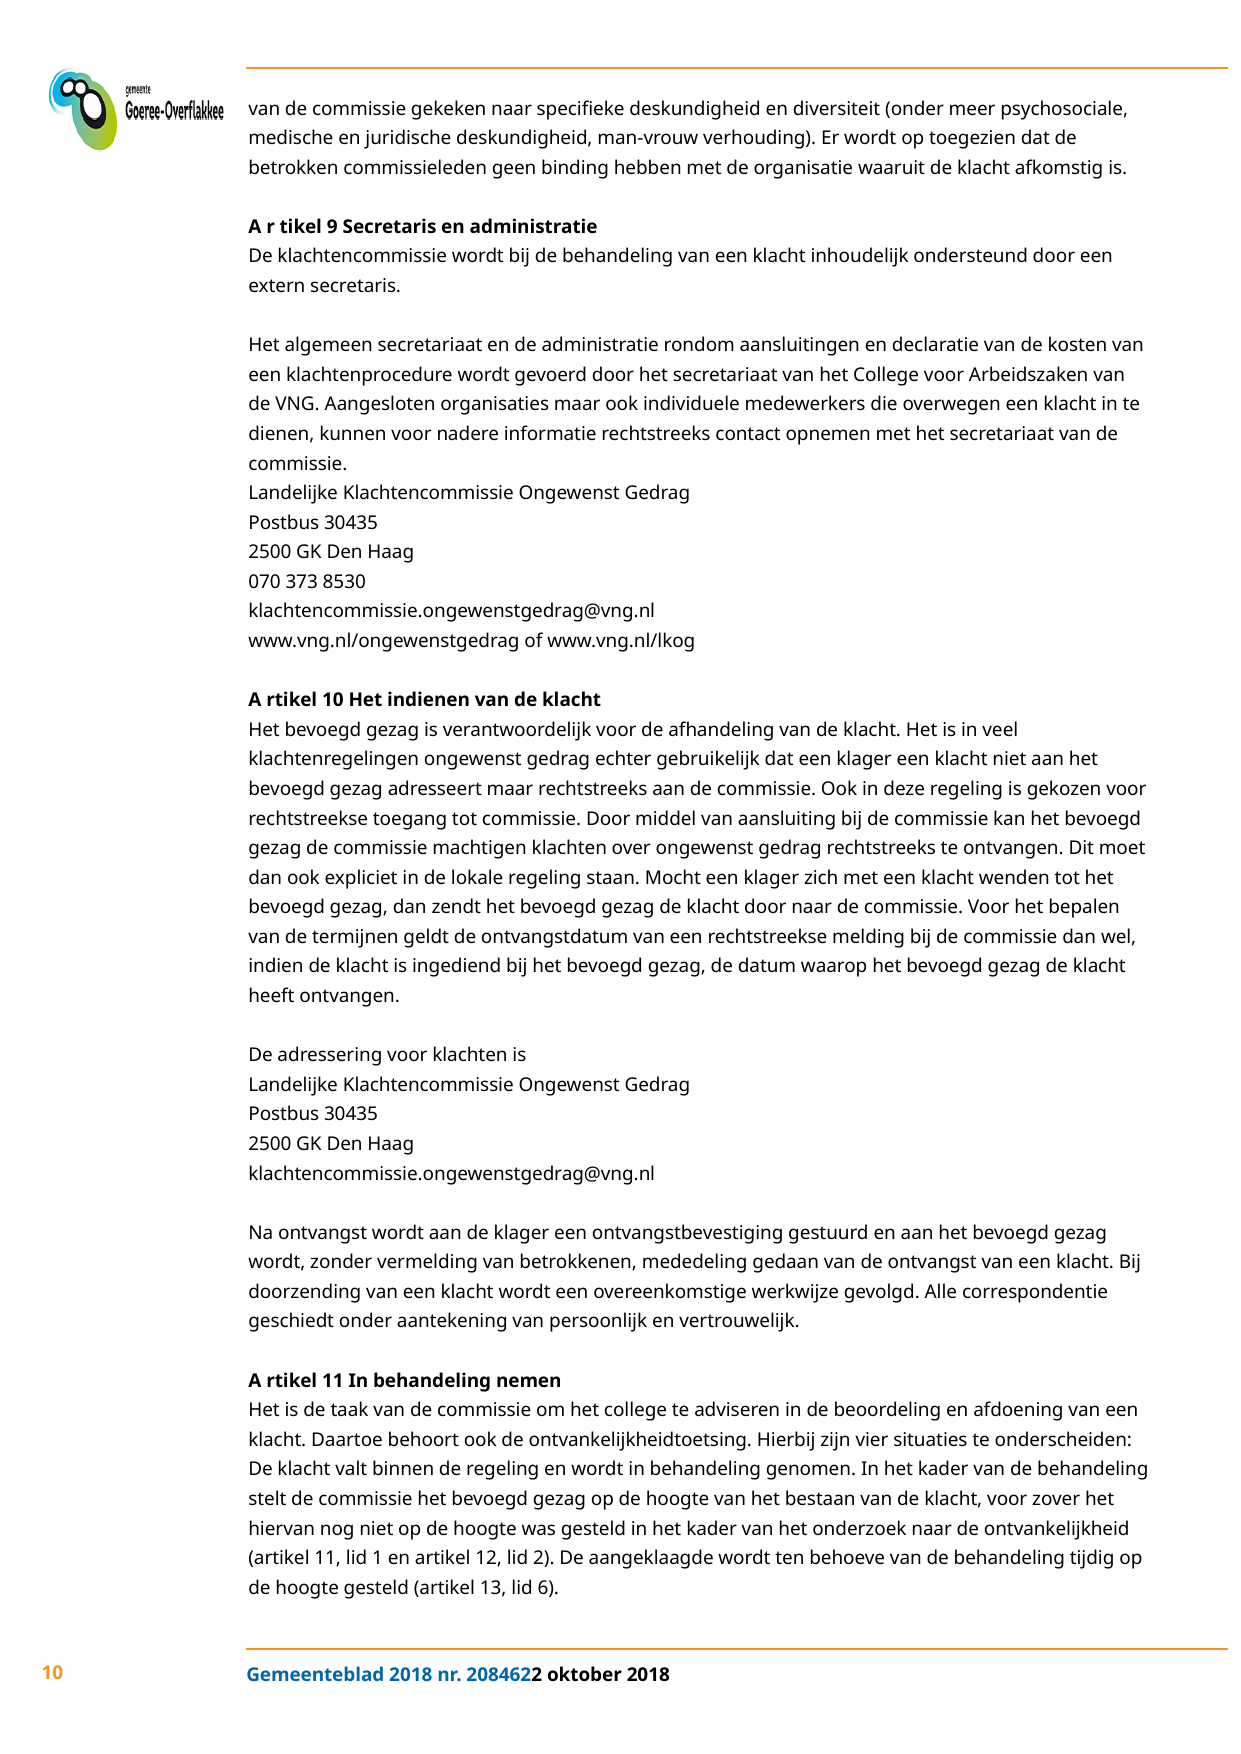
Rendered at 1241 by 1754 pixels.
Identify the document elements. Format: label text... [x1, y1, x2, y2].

text Postbus 30435 [248, 1101, 1152, 1126]
text A rtikel 10 Het indienen van de klacht [248, 686, 1152, 712]
text A rtikel 11 In behandeling nemen [248, 1367, 1152, 1393]
text klachtencommissie.ongewenstgedrag@vng.nl [248, 1160, 1152, 1186]
text Na ontvangst wordt aan de klager een ontvangstbevestiging gestuurd en aan het bevoegd gezag wordt, zonder vermelding van betrokkenen, mededeling gedaan van de ontvangst van een klacht. Bij doorzending van een klacht wordt een overeenkomstige werkwijze gevolgd. Alle correspondentie geschiedt onder aantekening van persoonlijk en vertrouwelijk. [248, 1219, 1152, 1333]
text De klachtencommissie wordt bij de behandeling van een klacht inhoudelijk ondersteund door een extern secretaris. [248, 243, 1152, 298]
text 070 373 8530 [248, 568, 1152, 594]
text 2500 GK Den Haag [248, 1130, 1152, 1156]
text Landelijke Klachtencommissie Ongewenst Gedrag [248, 1071, 1152, 1097]
text klachtencommissie.ongewenstgedrag@vng.nl [248, 598, 1152, 623]
text 2500 GK Den Haag [248, 538, 1152, 564]
picture [41, 47, 231, 172]
text De klacht valt binnen de regeling en wordt in behandeling genomen. In het kader van de behandeling stelt de commissie het bevoegd gezag op de hoogte van het bestaan van de klacht, voor zover het hiervan nog niet op de hoogte was gesteld in het kader van het onderzoek naar de ontvankelijkheid (artikel 11, lid 1 en artikel 12, lid 2). De aangeklaagde wordt ten behoeve van de behandeling tijdig op de hoogte gesteld (artikel 13, lid 6). [248, 1456, 1152, 1600]
text Landelijke Klachtencommissie Ongewenst Gedrag [248, 479, 1152, 505]
text De adressering voor klachten is [248, 1041, 1152, 1067]
text www.vng.nl/ongewenstgedrag of www.vng.nl/lkog [248, 627, 1152, 653]
text Het algemeen secretariaat en de administratie rondom aansluitingen en declaratie van de kosten van een klachtenprocedure wordt gevoerd door het secretariaat van het College voor Arbeidszaken van de VNG. Aangesloten organisaties maar ook individuele medewerkers die overwegen een klacht in te dienen, kunnen voor nadere informatie rechtstreeks contact opnemen met het secretariaat van de commissie. [248, 331, 1152, 476]
text A r tikel 9 Secretaris en administratie [248, 213, 1152, 239]
text Het is de taak van de commissie om het college te adviseren in de beoordeling en afdoening van een klacht. Daartoe behoort ook de ontvankelijkheidtoetsing. Hierbij zijn vier situaties te onderscheiden: [248, 1396, 1152, 1452]
text van de commissie gekeken naar specifieke deskundigheid en diversiteit (onder meer psychosociale, medische en juridische deskundigheid, man-vrouw verhouding). Er wordt op toegezien dat de betrokken commissieleden geen binding hebben met de organisatie waaruit de klacht afkomstig is. [248, 95, 1152, 180]
text Postbus 30435 [248, 509, 1152, 535]
text Het bevoegd gezag is verantwoordelijk voor de afhandeling van de klacht. Het is in veel klachtenregelingen ongewenst gedrag echter gebruikelijk dat een klager een klacht niet aan het bevoegd gezag adresseert maar rechtstreeks aan de commissie. Ook in deze regeling is gekozen voor rechtstreekse toegang tot commissie. Door middel van aansluiting bij de commissie kan het bevoegd gezag de commissie machtigen klachten over ongewenst gedrag rechtstreeks te ontvangen. Dit moet dan ook expliciet in de lokale regeling staan. Mocht een klager zich met een klacht wenden tot het bevoegd gezag, dan zendt het bevoegd gezag de klacht door naar de commissie. Voor het bepalen van de termijnen geldt de ontvangstdatum van een rechtstreekse melding bij de commissie dan wel, indien de klacht is ingediend bij het bevoegd gezag, de datum waarop het bevoegd gezag de klacht heeft ontvangen. [248, 716, 1152, 1008]
